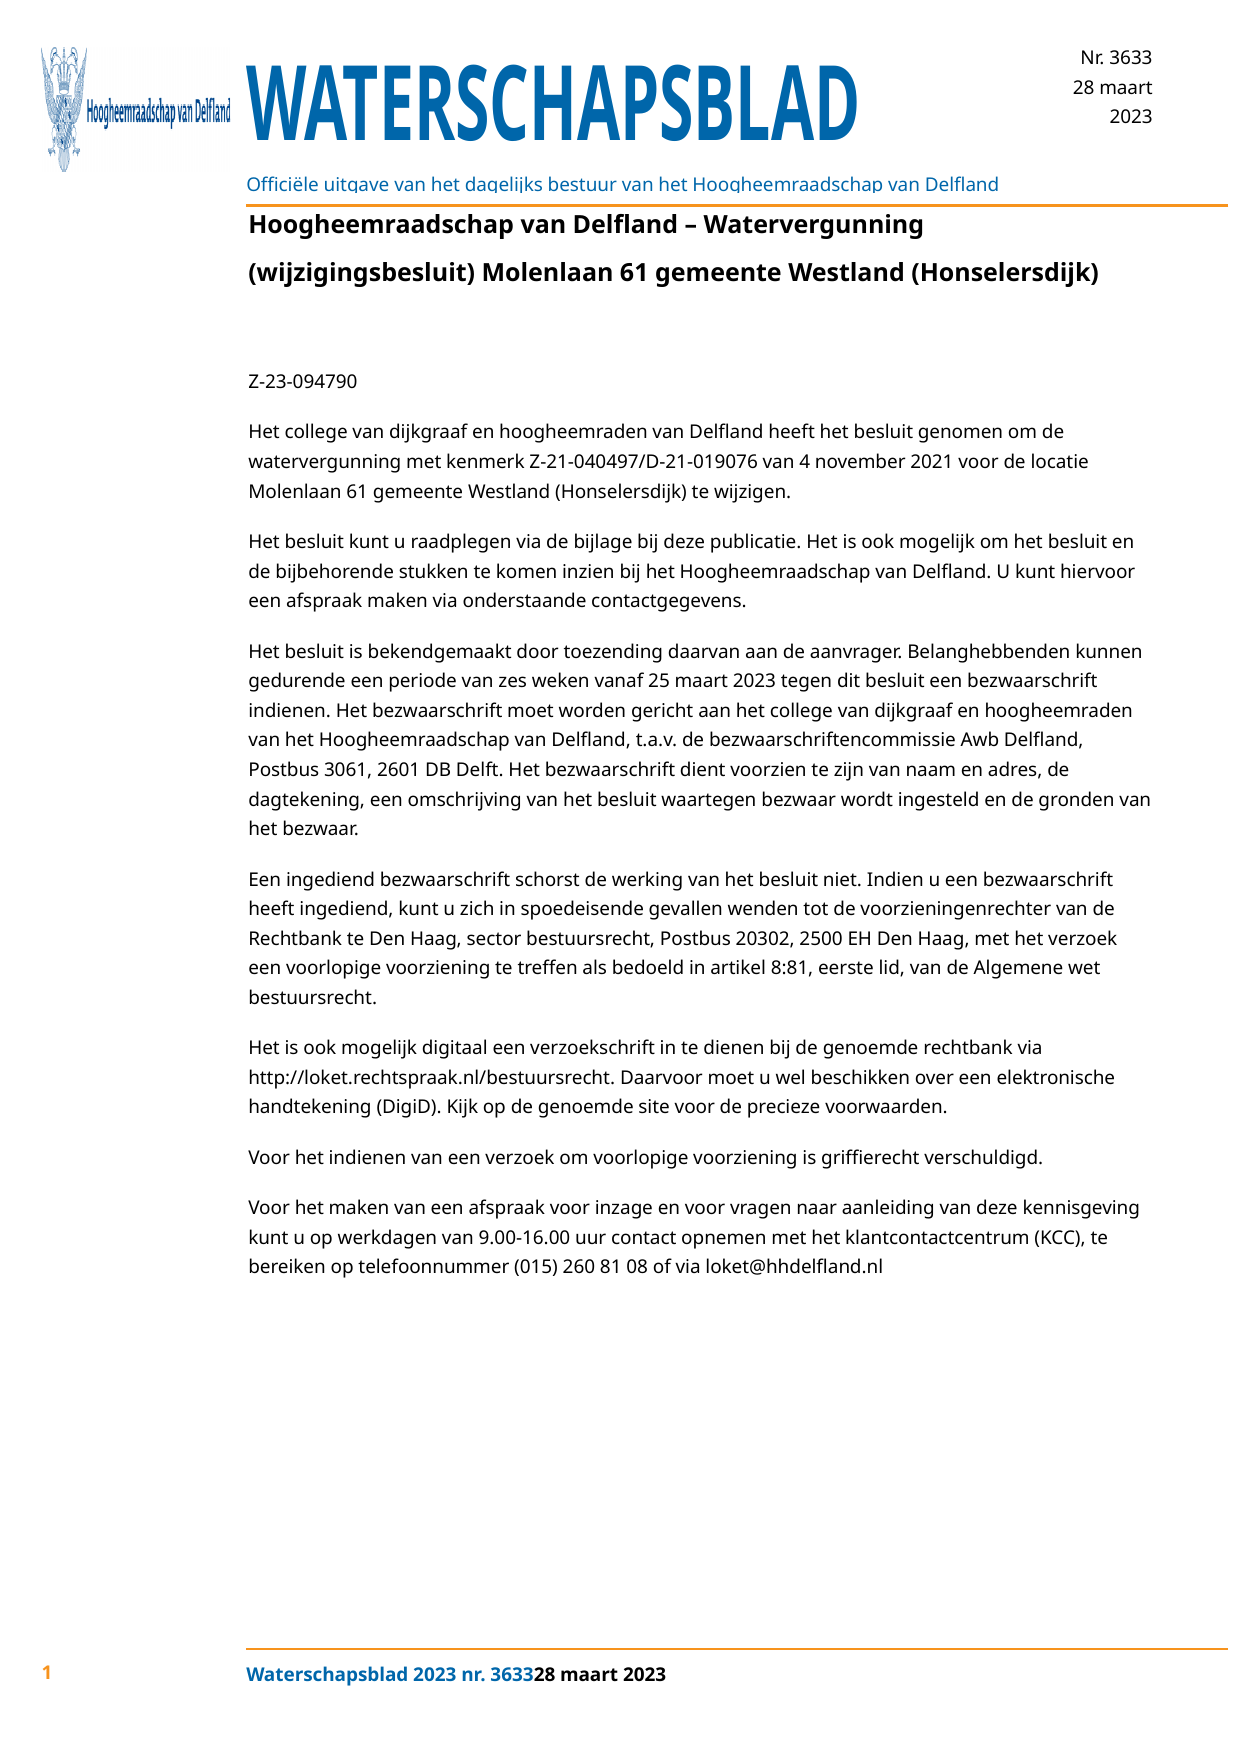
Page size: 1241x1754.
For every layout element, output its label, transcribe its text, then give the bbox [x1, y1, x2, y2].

text Het is ook mogelijk digitaal een verzoekschrift in te dienen bij de genoemde rechtbank via http://loket.rechtspraak.nl/bestuursrecht. Daarvoor moet u wel beschikken over een elektronische handtekening (DigiD). Kijk op de genoemde site voor de precieze voorwaarden. [248, 1034, 1152, 1119]
text Het besluit is bekendgemaakt door toezending daarvan aan de aanvrager. Belanghebbenden kunnen gedurende een periode van zes weken vanaf 25 maart 2023 tegen dit besluit een bezwaarschrift indienen. Het bezwaarschrift moet worden gericht aan het college van dijkgraaf en hoogheemraden van het Hoogheemraadschap van Delfland, t.a.v. de bezwaarschriftencommissie Awb Delfland, Postbus 3061, 2601 DB Delft. Het bezwaarschrift dient voorzien te zijn van naam en adres, de dagtekening, een omschrijving van het besluit waartegen bezwaar wordt ingesteld en de gronden van het bezwaar. [248, 638, 1152, 841]
text Het college van dijkgraaf en hoogheemraden van Delfland heeft het besluit genomen om de watervergunning met kenmerk Z-21-040497/D-21-019076 van 4 november 2021 voor de locatie Molenlaan 61 gemeente Westland (Honselersdijk) te wijzigen. [248, 419, 1152, 504]
text Hoogheemraadschap van Delfland – Watervergunning (wijzigingsbesluit) Molenlaan 61 gemeente Westland (Honselersdijk) [248, 207, 1152, 288]
picture [41, 47, 231, 172]
text Voor het maken van een afspraak voor inzage en voor vragen naar aanleiding van deze kennisgeving kunt u op werkdagen van 9.00-16.00 uur contact opnemen met het klantcontactcentrum (KCC), te bereiken op telefoonnummer (015) 260 81 08 of via loket@hhdelfland.nl [248, 1194, 1152, 1279]
text Z-23-094790 [248, 368, 1152, 394]
text Het besluit kunt u raadplegen via de bijlage bij deze publicatie. Het is ook mogelijk om het besluit en de bijbehorende stukken te komen inzien bij het Hoogheemraadschap van Delfland. U kunt hiervoor een afspraak maken via onderstaande contactgegevens. [248, 528, 1152, 613]
text Een ingediend bezwaarschrift schorst de werking van het besluit niet. Indien u een bezwaarschrift heeft ingediend, kunt u zich in spoedeisende gevallen wenden tot de voorzieningenrechter van de Rechtbank te Den Haag, sector bestuursrecht, Postbus 20302, 2500 EH Den Haag, met het verzoek een voorlopige voorziening te treffen als bedoeld in artikel 8:81, eerste lid, van de Algemene wet bestuursrecht. [248, 866, 1152, 1010]
text Voor het indienen van een verzoek om voorlopige voorziening is griffierecht verschuldigd. [248, 1144, 1152, 1170]
